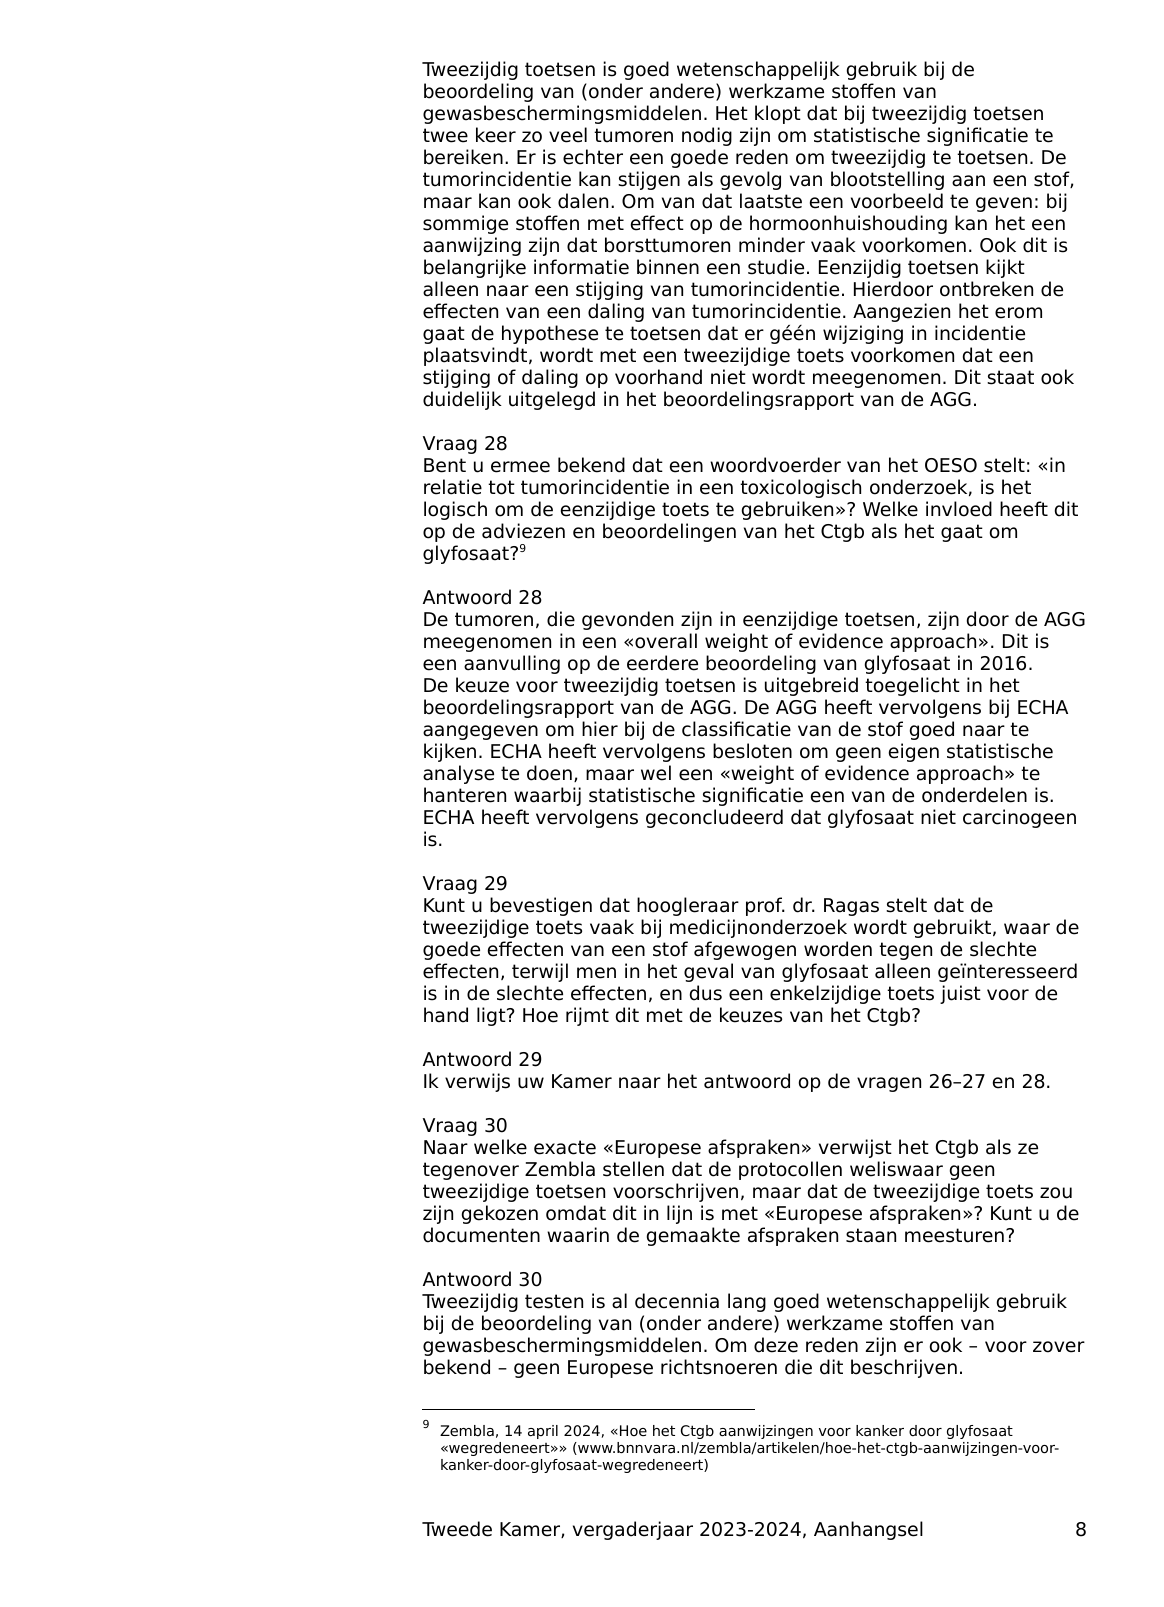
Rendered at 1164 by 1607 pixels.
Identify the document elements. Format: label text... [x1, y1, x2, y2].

text Naar welke exacte «Europese afspraken» verwijst het Ctgb als ze tegenover Zembla stellen dat de protocollen weliswaar geen tweezijdige toetsen voorschrijven, maar dat de tweezijdige toets zou zijn gekozen omdat dit in lijn is met «Europese afspraken»? Kunt u de documenten waarin de gemaakte afspraken staan meesturen? [422, 1137, 1087, 1247]
text Antwoord 28 [422, 587, 1087, 609]
text Tweezijdig testen is al decennia lang goed wetenschappelijk gebruik bij de beoordeling van (onder andere) werkzame stoffen van gewasbeschermingsmiddelen. Om deze reden zijn er ook – voor zover bekend – geen Europese richtsnoeren die dit beschrijven. [422, 1291, 1087, 1379]
text Antwoord 30 [422, 1269, 1087, 1291]
text Tweezijdig toetsen is goed wetenschappelijk gebruik bij de beoordeling van (onder andere) werkzame stoffen van gewasbeschermingsmiddelen. Het klopt dat bij tweezijdig toetsen twee keer zo veel tumoren nodig zijn om statistische significatie te bereiken. Er is echter een goede reden om tweezijdig te toetsen. De tumorincidentie kan stijgen als gevolg van blootstelling aan een stof, maar kan ook dalen. Om van dat laatste een voorbeeld te geven: bij sommige stoffen met effect op de hormoonhuishouding kan het een aanwijzing zijn dat borsttumoren minder vaak voorkomen. Ook dit is belangrijke informatie binnen een studie. Eenzijdig toetsen kijkt alleen naar een stijging van tumorincidentie. Hierdoor ontbreken de effecten van een daling van tumorincidentie. Aangezien het erom gaat de hypothese te toetsen dat er géén wijziging in incidentie plaatsvindt, wordt met een tweezijdige toets voorkomen dat een stijging of daling op voorhand niet wordt meegenomen. Dit staat ook duidelijk uitgelegd in het beoordelingsrapport van de AGG. [422, 59, 1087, 411]
text De keuze voor tweezijdig toetsen is uitgebreid toegelicht in het beoordelingsrapport van de AGG. De AGG heeft vervolgens bij ECHA aangegeven om hier bij de classificatie van de stof goed naar te kijken. ECHA heeft vervolgens besloten om geen eigen statistische analyse te doen, maar wel een «weight of evidence approach» te hanteren waarbij statistische significatie een van de onderdelen is. ECHA heeft vervolgens geconcludeerd dat glyfosaat niet carcinogeen is. [422, 675, 1087, 851]
text Zembla, 14 april 2024, «Hoe het Ctgb aanwijzingen voor kanker door glyfosaat «wegredeneert»» (www.bnnvara.nl/zembla/artikelen/hoe-het-ctgb-aanwijzingen-voor-kanker-door-glyfosaat-wegredeneert) [422, 1418, 1087, 1474]
text Vraag 28 [422, 433, 1087, 455]
text Vraag 29 [422, 873, 1087, 895]
text Bent u ermee bekend dat een woordvoerder van het OESO stelt: «in relatie tot tumorincidentie in een toxicologisch onderzoek, is het logisch om de eenzijdige toets te gebruiken»? Welke invloed heeft dit op de adviezen en beoordelingen van het Ctgb als het gaat om glyfosaat? [422, 455, 1087, 565]
text Ik verwijs uw Kamer naar het antwoord op de vragen 26–27 en 28. [422, 1071, 1087, 1093]
text De tumoren, die gevonden zijn in eenzijdige toetsen, zijn door de AGG meegenomen in een «overall weight of evidence approach». Dit is een aanvulling op de eerdere beoordeling van glyfosaat in 2016. [422, 609, 1087, 675]
text Vraag 30 [422, 1115, 1087, 1137]
text Kunt u bevestigen dat hoogleraar prof. dr. Ragas stelt dat de tweezijdige toets vaak bij medicijnonderzoek wordt gebruikt, waar de goede effecten van een stof afgewogen worden tegen de slechte effecten, terwijl men in het geval van glyfosaat alleen geïnteresseerd is in de slechte effecten, en dus een enkelzijdige toets juist voor de hand ligt? Hoe rijmt dit met de keuzes van het Ctgb? [422, 895, 1087, 1027]
text Antwoord 29 [422, 1049, 1087, 1071]
